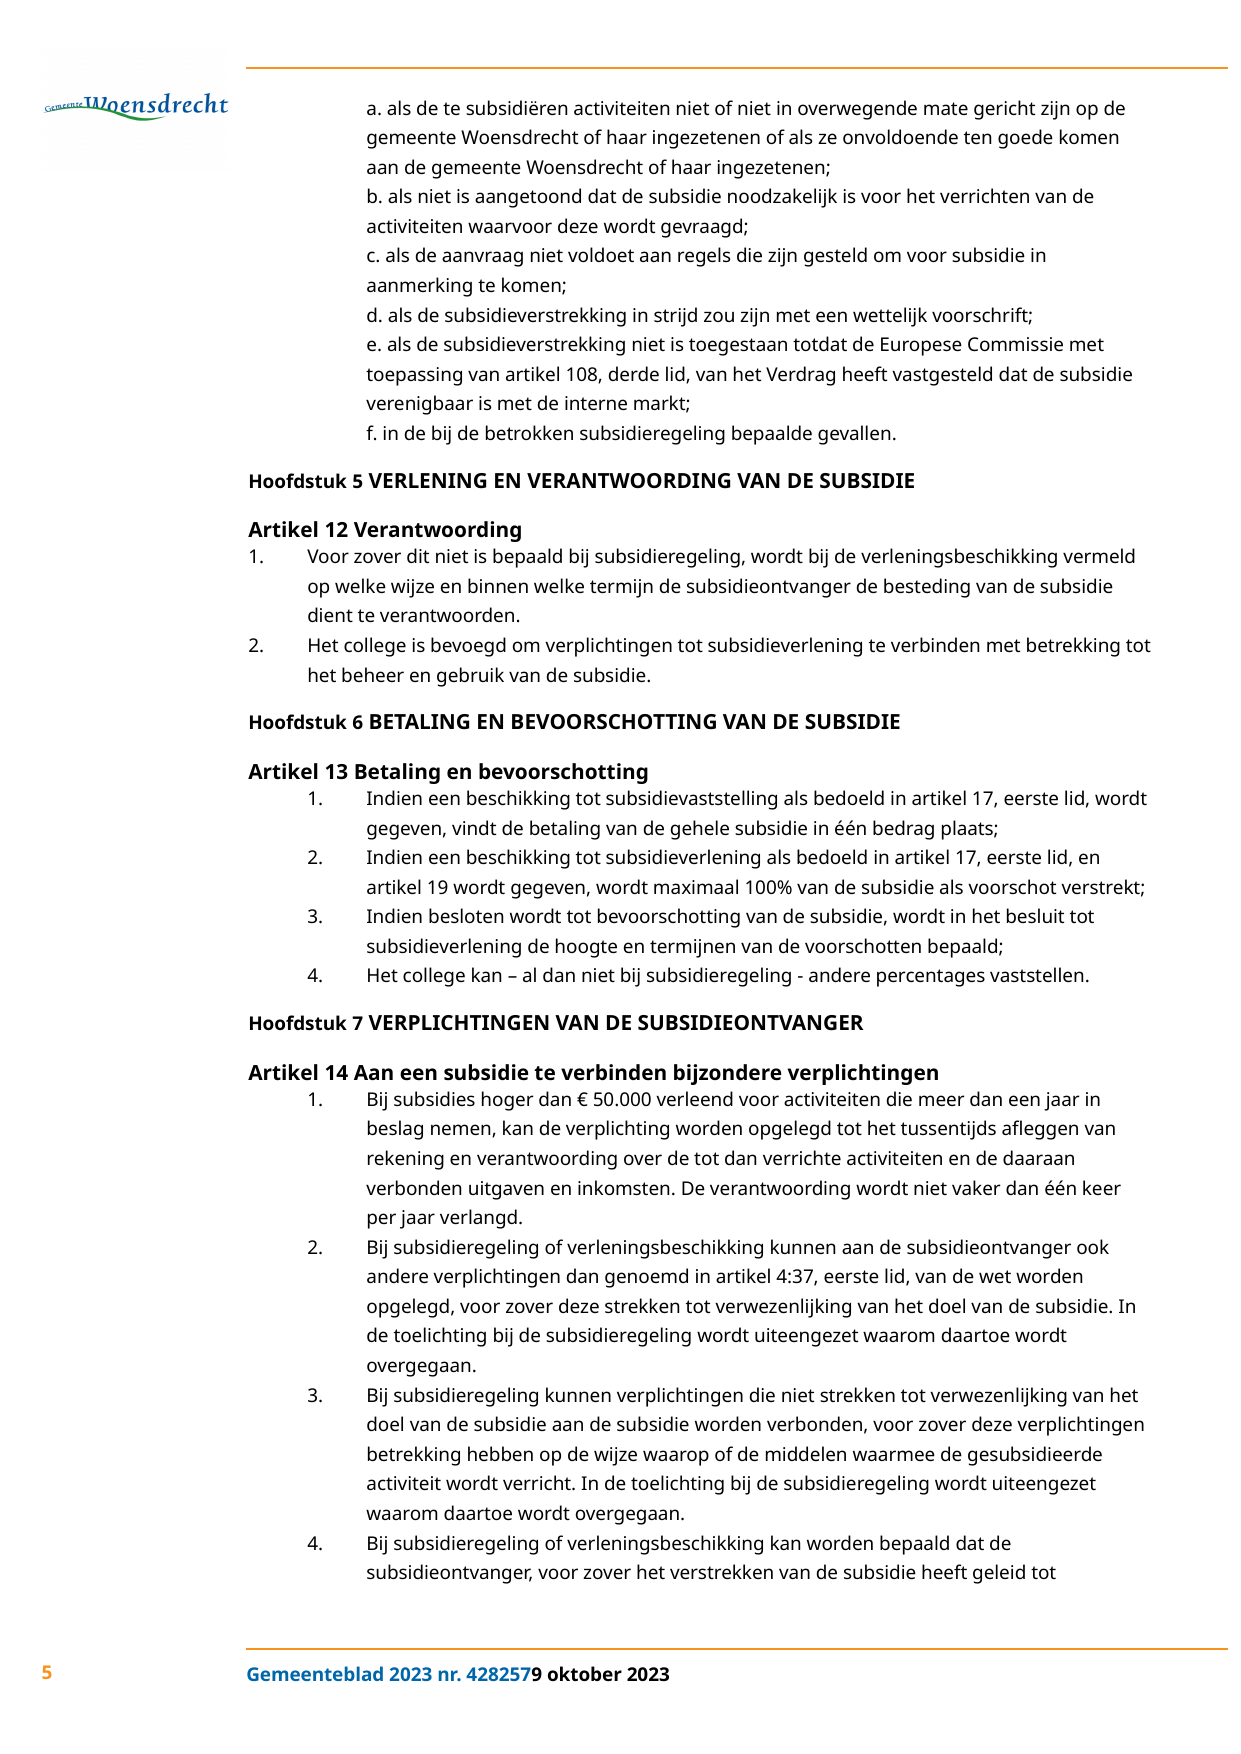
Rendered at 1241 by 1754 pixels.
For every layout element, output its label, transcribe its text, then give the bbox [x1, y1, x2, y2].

list e. als de subsidieverstrekking niet is toegestaan totdat de Europese Commissie met toepassing van artikel 108, derde lid, van het Verdrag heeft vastgesteld dat de subsidie verenigbaar is met de interne markt; [307, 331, 1152, 416]
list Indien een beschikking tot subsidieverlening als bedoeld in artikel 17, eerste lid, en artikel 19 wordt gegeven, wordt maximaal 100% van de subsidie als voorschot verstrekt; [307, 844, 1152, 900]
text Hoofdstuk 5 VERLENING EN VERANTWOORDING VAN DE SUBSIDIE [248, 466, 1152, 494]
list d. als de subsidieverstrekking in strijd zou zijn met een wettelijk voorschrift; [307, 302, 1152, 328]
list Bij subsidies hoger dan € 50.000 verleend voor activiteiten die meer dan een jaar in beslag nemen, kan de verplichting worden opgelegd tot het tussentijds afleggen van rekening en verantwoording over de tot dan verrichte activiteiten en de daaraan verbonden uitgaven en inkomsten. De verantwoording wordt niet vaker dan één keer per jaar verlangd. [307, 1086, 1152, 1230]
list Bij subsidieregeling of verleningsbeschikking kan worden bepaald dat de subsidieontvanger, voor zover het verstrekken van de subsidie heeft geleid tot [307, 1530, 1152, 1585]
list a. als de te subsidiëren activiteiten niet of niet in overwegende mate gericht zijn op de gemeente Woensdrecht of haar ingezetenen of als ze onvoldoende ten goede komen aan de gemeente Woensdrecht of haar ingezetenen; [307, 95, 1152, 180]
list Bij subsidieregeling kunnen verplichtingen die niet strekken tot verwezenlijking van het doel van de subsidie aan de subsidie worden verbonden, voor zover deze verplichtingen betrekking hebben op de wijze waarop of de middelen waarmee de gesubsidieerde activiteit wordt verricht. In de toelichting bij de subsidieregeling wordt uiteengezet waarom daartoe wordt overgegaan. [307, 1382, 1152, 1526]
text Hoofdstuk 6 BETALING EN BEVOORSCHOTTING VAN DE SUBSIDIE [248, 707, 1152, 736]
list Indien een beschikking tot subsidievaststelling als bedoeld in artikel 17, eerste lid, wordt gegeven, vindt de betaling van de gehele subsidie in één bedrag plaats; [307, 785, 1152, 841]
text Artikel 13 Betaling en bevoorschotting [248, 757, 1152, 785]
text Artikel 12 Verantwoording [248, 515, 1152, 543]
list Indien besloten wordt tot bevoorschotting van de subsidie, wordt in het besluit tot subsidieverlening de hoogte en termijnen van de voorschotten bepaald; [307, 903, 1152, 959]
list f. in de bij de betrokken subsidieregeling bepaalde gevallen. [307, 420, 1152, 446]
picture [41, 47, 231, 172]
list c. als de aanvraag niet voldoet aan regels die zijn gesteld om voor subsidie in aanmerking te komen; [307, 243, 1152, 298]
list b. als niet is aangetoond dat de subsidie noodzakelijk is voor het verrichten van de activiteiten waarvoor deze wordt gevraagd; [307, 183, 1152, 239]
list Het college kan – al dan niet bij subsidieregeling - andere percentages vaststellen. [307, 963, 1152, 988]
list Bij subsidieregeling of verleningsbeschikking kunnen aan de subsidieontvanger ook andere verplichtingen dan genoemd in artikel 4:37, eerste lid, van de wet worden opgelegd, voor zover deze strekken tot verwezenlijking van het doel van de subsidie. In de toelichting bij de subsidieregeling wordt uiteengezet waarom daartoe wordt overgegaan. [307, 1234, 1152, 1378]
text Artikel 14 Aan een subsidie te verbinden bijzondere verplichtingen [248, 1058, 1152, 1086]
text Hoofdstuk 7 VERPLICHTINGEN VAN DE SUBSIDIEONTVANGER [248, 1008, 1152, 1037]
list Het college is bevoegd om verplichtingen tot subsidieverlening te verbinden met betrekking tot het beheer en gebruik van de subsidie. [248, 632, 1152, 688]
list Voor zover dit niet is bepaald bij subsidieregeling, wordt bij de verleningsbeschikking vermeld op welke wijze en binnen welke termijn de subsidieontvanger de besteding van de subsidie dient te verantwoorden. [248, 543, 1152, 628]
